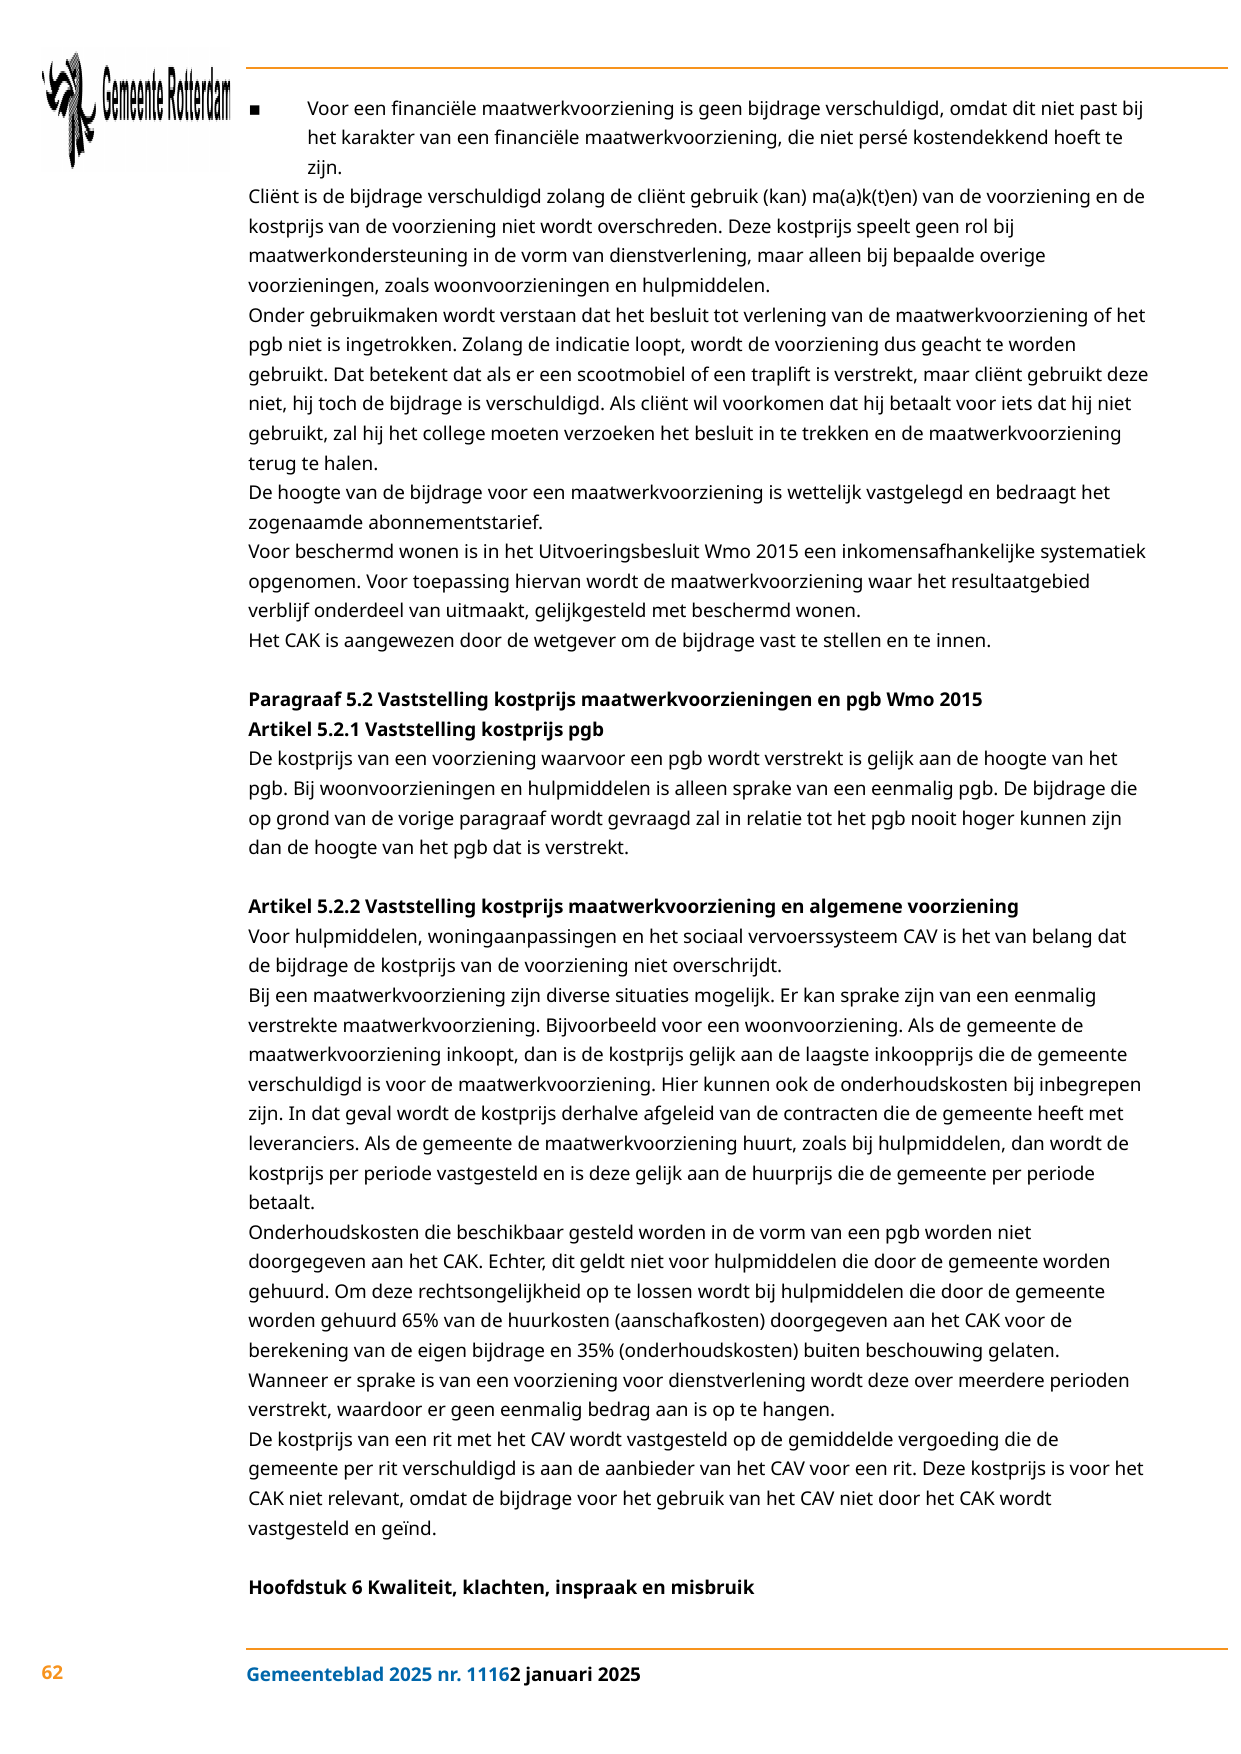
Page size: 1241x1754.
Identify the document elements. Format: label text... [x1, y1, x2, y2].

text De kostprijs van een rit met het CAV wordt vastgesteld op de gemiddelde vergoeding die de gemeente per rit verschuldigd is aan de aanbieder van het CAV voor een rit. Deze kostprijs is voor het CAK niet relevant, omdat de bijdrage voor het gebruik van het CAV niet door het CAK wordt vastgesteld en geïnd. [248, 1426, 1152, 1541]
text Voor beschermd wonen is in het Uitvoeringsbesluit Wmo 2015 een inkomensafhankelijke systematiek opgenomen. Voor toepassing hiervan wordt de maatwerkvoorziening waar het resultaatgebied verblijf onderdeel van uitmaakt, gelijkgesteld met beschermd wonen. [248, 538, 1152, 623]
text De hoogte van de bijdrage voor een maatwerkvoorziening is wettelijk vastgelegd en bedraagt het zogenaamde abonnementstarief. [248, 479, 1152, 535]
text Voor hulpmiddelen, woningaanpassingen en het sociaal vervoerssysteem CAV is het van belang dat de bijdrage de kostprijs van de voorziening niet overschrijdt. [248, 923, 1152, 978]
list Voor een financiële maatwerkvoorziening is geen bijdrage verschuldigd, omdat dit niet past bij het karakter van een financiële maatwerkvoorziening, die niet persé kostendekkend hoeft te zijn. [248, 95, 1152, 180]
text Paragraaf 5.2 Vaststelling kostprijs maatwerkvoorzieningen en pgb Wmo 2015 [248, 686, 1152, 712]
text Artikel 5.2.1 Vaststelling kostprijs pgb [248, 716, 1152, 742]
picture [41, 47, 231, 172]
text Onderhoudskosten die beschikbaar gesteld worden in de vorm van een pgb worden niet doorgegeven aan het CAK. Echter, dit geldt niet voor hulpmiddelen die door de gemeente worden gehuurd. Om deze rechtsongelijkheid op te lossen wordt bij hulpmiddelen die door de gemeente worden gehuurd 65% van de huurkosten (aanschafkosten) doorgegeven aan het CAK voor de berekening van de eigen bijdrage en 35% (onderhoudskosten) buiten beschouwing gelaten. [248, 1219, 1152, 1363]
text Wanneer er sprake is van een voorziening voor dienstverlening wordt deze over meerdere perioden verstrekt, waardoor er geen eenmalig bedrag aan is op te hangen. [248, 1367, 1152, 1422]
text Het CAK is aangewezen door de wetgever om de bijdrage vast te stellen en te innen. [248, 627, 1152, 653]
text Hoofdstuk 6 Kwaliteit, klachten, inspraak en misbruik [248, 1574, 1152, 1600]
text Bij een maatwerkvoorziening zijn diverse situaties mogelijk. Er kan sprake zijn van een eenmalig verstrekte maatwerkvoorziening. Bijvoorbeeld voor een woonvoorziening. Als de gemeente de maatwerkvoorziening inkoopt, dan is de kostprijs gelijk aan de laagste inkoopprijs die de gemeente verschuldigd is voor de maatwerkvoorziening. Hier kunnen ook de onderhoudskosten bij inbegrepen zijn. In dat geval wordt de kostprijs derhalve afgeleid van de contracten die de gemeente heeft met leveranciers. Als de gemeente de maatwerkvoorziening huurt, zoals bij hulpmiddelen, dan wordt de kostprijs per periode vastgesteld en is deze gelijk aan de huurprijs die de gemeente per periode betaalt. [248, 982, 1152, 1215]
text Cliënt is de bijdrage verschuldigd zolang de cliënt gebruik (kan) ma(a)k(t)en) van de voorziening en de kostprijs van de voorziening niet wordt overschreden. Deze kostprijs speelt geen rol bij maatwerkondersteuning in de vorm van dienstverlening, maar alleen bij bepaalde overige voorzieningen, zoals woonvoorzieningen en hulpmiddelen. [248, 183, 1152, 298]
text De kostprijs van een voorziening waarvoor een pgb wordt verstrekt is gelijk aan de hoogte van het pgb. Bij woonvoorzieningen en hulpmiddelen is alleen sprake van een eenmalig pgb. De bijdrage die op grond van de vorige paragraaf wordt gevraagd zal in relatie tot het pgb nooit hoger kunnen zijn dan de hoogte van het pgb dat is verstrekt. [248, 746, 1152, 860]
text Onder gebruikmaken wordt verstaan dat het besluit tot verlening van de maatwerkvoorziening of het pgb niet is ingetrokken. Zolang de indicatie loopt, wordt de voorziening dus geacht te worden gebruikt. Dat betekent dat als er een scootmobiel of een traplift is verstrekt, maar cliënt gebruikt deze niet, hij toch de bijdrage is verschuldigd. Als cliënt wil voorkomen dat hij betaalt voor iets dat hij niet gebruikt, zal hij het college moeten verzoeken het besluit in te trekken en de maatwerkvoorziening terug te halen. [248, 302, 1152, 476]
text Artikel 5.2.2 Vaststelling kostprijs maatwerkvoorziening en algemene voorziening [248, 893, 1152, 919]
